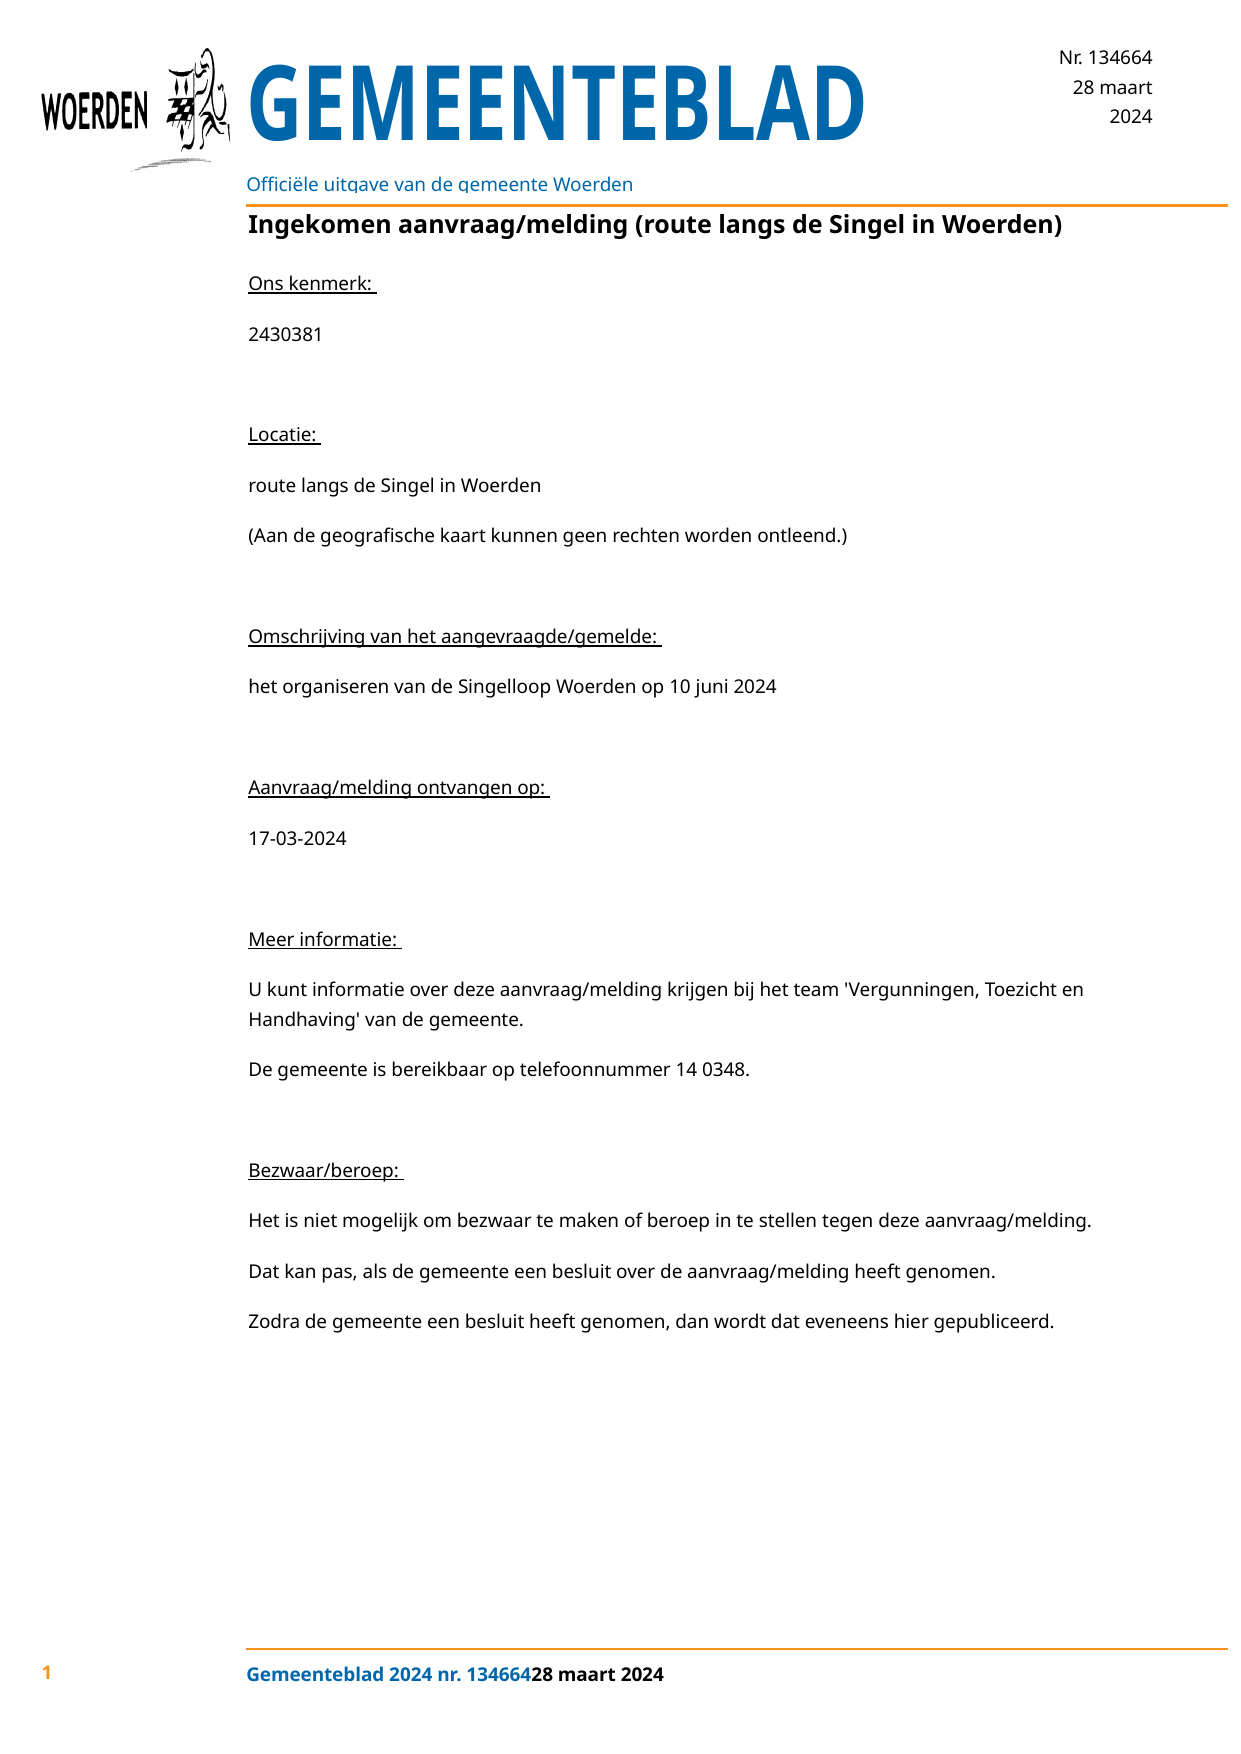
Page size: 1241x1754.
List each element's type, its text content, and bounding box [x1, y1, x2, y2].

text Het is niet mogelijk om bezwaar te maken of beroep in te stellen tegen deze aanvraag/melding. [248, 1207, 1152, 1233]
text Bezwaar/beroep: [248, 1157, 1152, 1183]
text Meer informatie: [248, 926, 1152, 951]
text Ingekomen aanvraag/melding (route langs de Singel in Woerden) [248, 207, 1152, 241]
text U kunt informatie over deze aanvraag/melding krijgen bij het team 'Vergunningen, Toezicht en Handhaving' van de gemeente. [248, 976, 1152, 1031]
text Ons kenmerk: [248, 270, 1152, 296]
text 2430381 [248, 321, 1152, 346]
text Dat kan pas, als de gemeente een besluit over de aanvraag/melding heeft genomen. [248, 1258, 1152, 1283]
picture [41, 47, 231, 172]
text Zodra de gemeente een besluit heeft genomen, dan wordt dat eveneens hier gepubliceerd. [248, 1308, 1152, 1334]
text (Aan de geografische kaart kunnen geen rechten worden ontleend.) [248, 522, 1152, 548]
text route langs de Singel in Woerden [248, 472, 1152, 498]
text 17-03-2024 [248, 825, 1152, 851]
text het organiseren van de Singelloop Woerden op 10 juni 2024 [248, 674, 1152, 699]
text Locatie: [248, 422, 1152, 447]
text Aanvraag/melding ontvangen op: [248, 774, 1152, 800]
text De gemeente is bereikbaar op telefoonnummer 14 0348. [248, 1056, 1152, 1082]
text Omschrijving van het aangevraagde/gemelde: [248, 623, 1152, 649]
